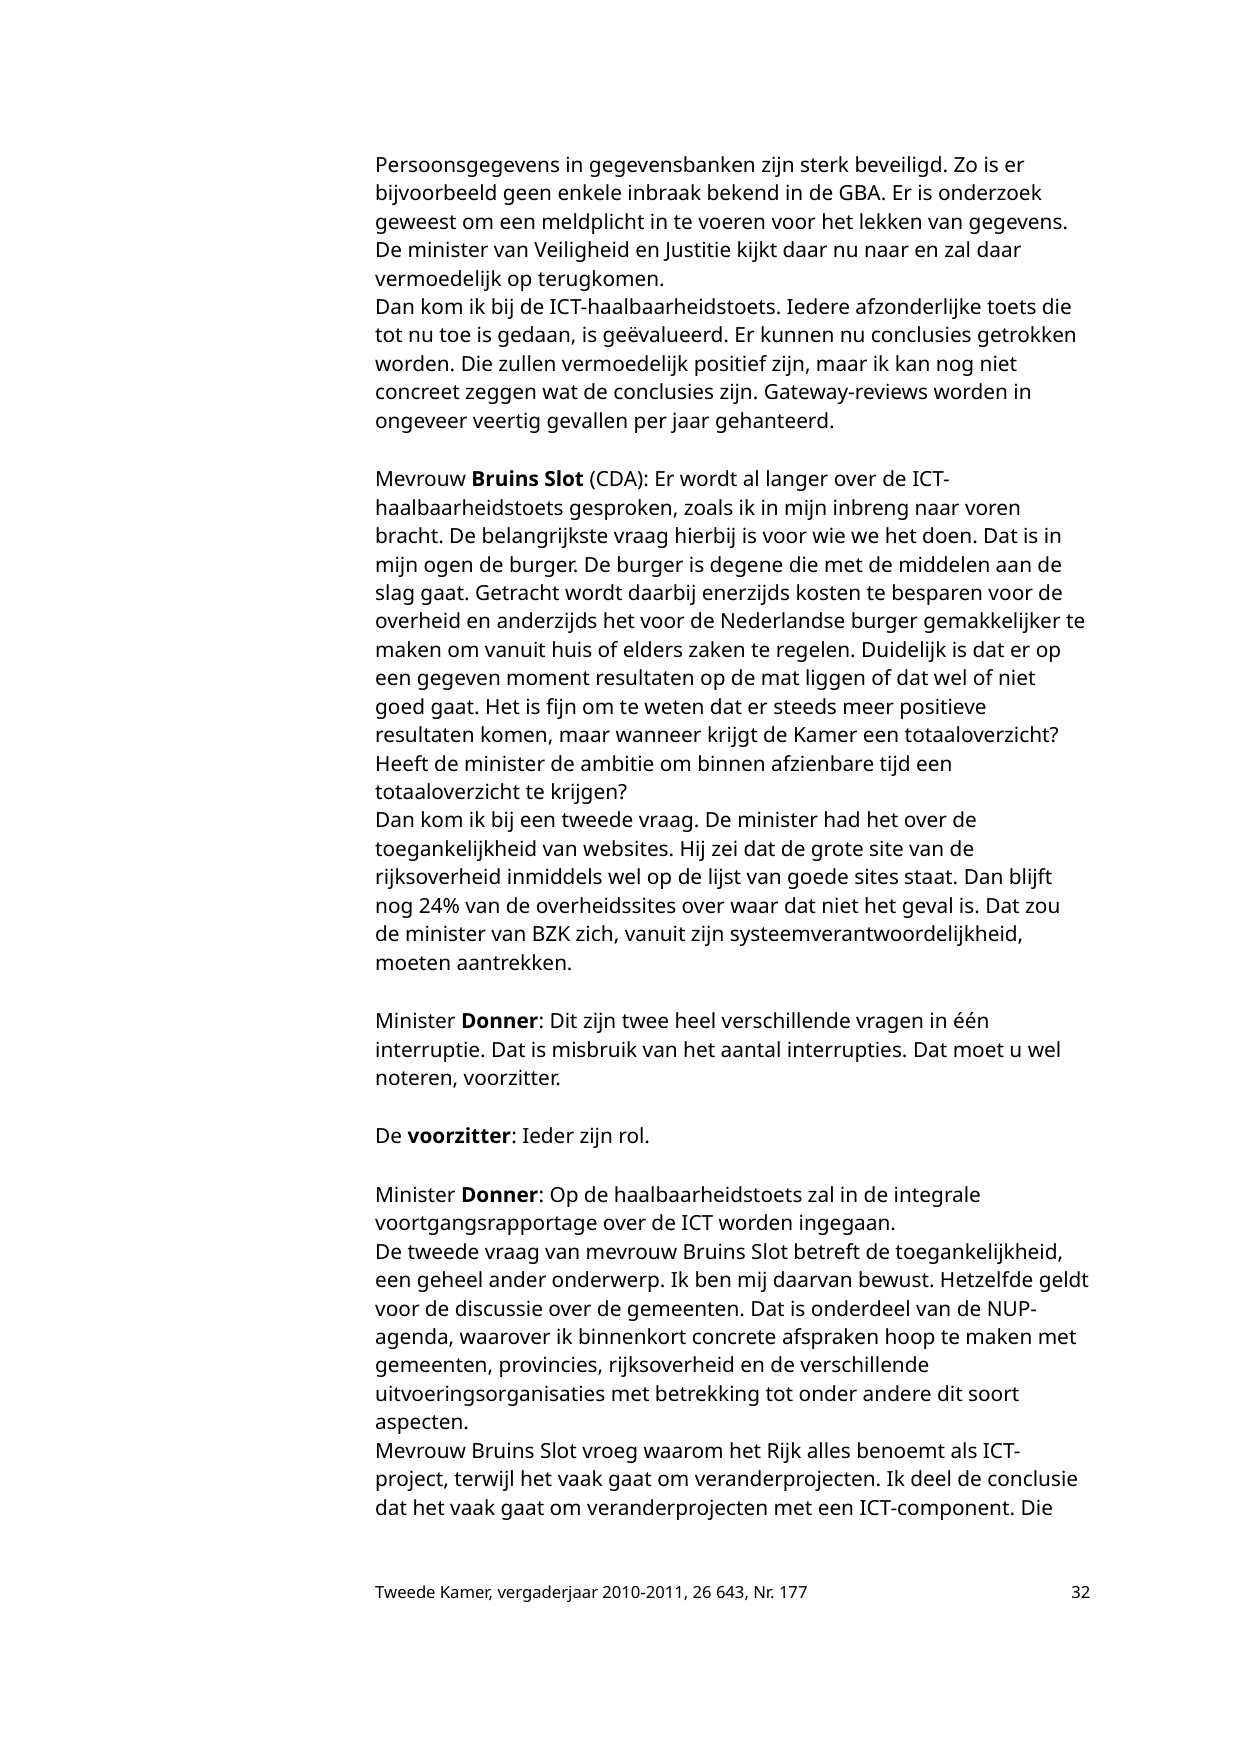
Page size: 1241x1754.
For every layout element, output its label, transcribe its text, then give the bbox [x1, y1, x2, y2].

text Dan kom ik bij een tweede vraag. De minister had het over de toegankelijkheid van websites. Hij zei dat de grote site van de rijksoverheid inmiddels wel op de lijst van goede sites staat. Dan blijft nog 24% van de overheidssites over waar dat niet het geval is. Dat zou de minister van BZK zich, vanuit zijn systeemverantwoordelijkheid, moeten aantrekken. [375, 806, 1090, 976]
text Minister Donner: Dit zijn twee heel verschillende vragen in één interruptie. Dat is misbruik van het aantal interrupties. Dat moet u wel noteren, voorzitter. [375, 1006, 1090, 1092]
text De tweede vraag van mevrouw Bruins Slot betreft de toegankelijkheid, een geheel ander onderwerp. Ik ben mij daarvan bewust. Hetzelfde geldt voor de discussie over de gemeenten. Dat is onderdeel van de NUP-agenda, waarover ik binnenkort concrete afspraken hoop te maken met gemeenten, provincies, rijksoverheid en de verschillende uitvoeringsorganisaties met betrekking tot onder andere dit soort aspecten. [375, 1237, 1090, 1436]
text Persoonsgegevens in gegevensbanken zijn sterk beveiligd. Zo is er bijvoorbeeld geen enkele inbraak bekend in de GBA. Er is onderzoek geweest om een meldplicht in te voeren voor het lekken van gegevens. De minister van Veiligheid en Justitie kijkt daar nu naar en zal daar vermoedelijk op terugkomen. [375, 150, 1090, 292]
text Mevrouw Bruins Slot vroeg waarom het Rijk alles benoemt als ICT-project, terwijl het vaak gaat om veranderprojecten. Ik deel de conclusie dat het vaak gaat om veranderprojecten met een ICT-component. Die [375, 1436, 1090, 1521]
text De voorzitter: Ieder zijn rol. [375, 1122, 1090, 1150]
text Dan kom ik bij de ICT-haalbaarheidstoets. Iedere afzonderlijke toets die tot nu toe is gedaan, is geëvalueerd. Er kunnen nu conclusies getrokken worden. Die zullen vermoedelijk positief zijn, maar ik kan nog niet concreet zeggen wat de conclusies zijn. Gateway-reviews worden in ongeveer veertig gevallen per jaar gehanteerd. [375, 292, 1090, 434]
text Minister Donner: Op de haalbaarheidstoets zal in de integrale voortgangsrapportage over de ICT worden ingegaan. [375, 1180, 1090, 1237]
text Mevrouw Bruins Slot (CDA): Er wordt al langer over de ICT-haalbaarheidstoets gesproken, zoals ik in mijn inbreng naar voren bracht. De belangrijkste vraag hierbij is voor wie we het doen. Dat is in mijn ogen de burger. De burger is degene die met de middelen aan de slag gaat. Getracht wordt daarbij enerzijds kosten te besparen voor de overheid en anderzijds het voor de Nederlandse burger gemakkelijker te maken om vanuit huis of elders zaken te regelen. Duidelijk is dat er op een gegeven moment resultaten op de mat liggen of dat wel of niet goed gaat. Het is fijn om te weten dat er steeds meer positieve resultaten komen, maar wanneer krijgt de Kamer een totaaloverzicht? Heeft de minister de ambitie om binnen afzienbare tijd een totaaloverzicht te krijgen? [375, 464, 1090, 806]
